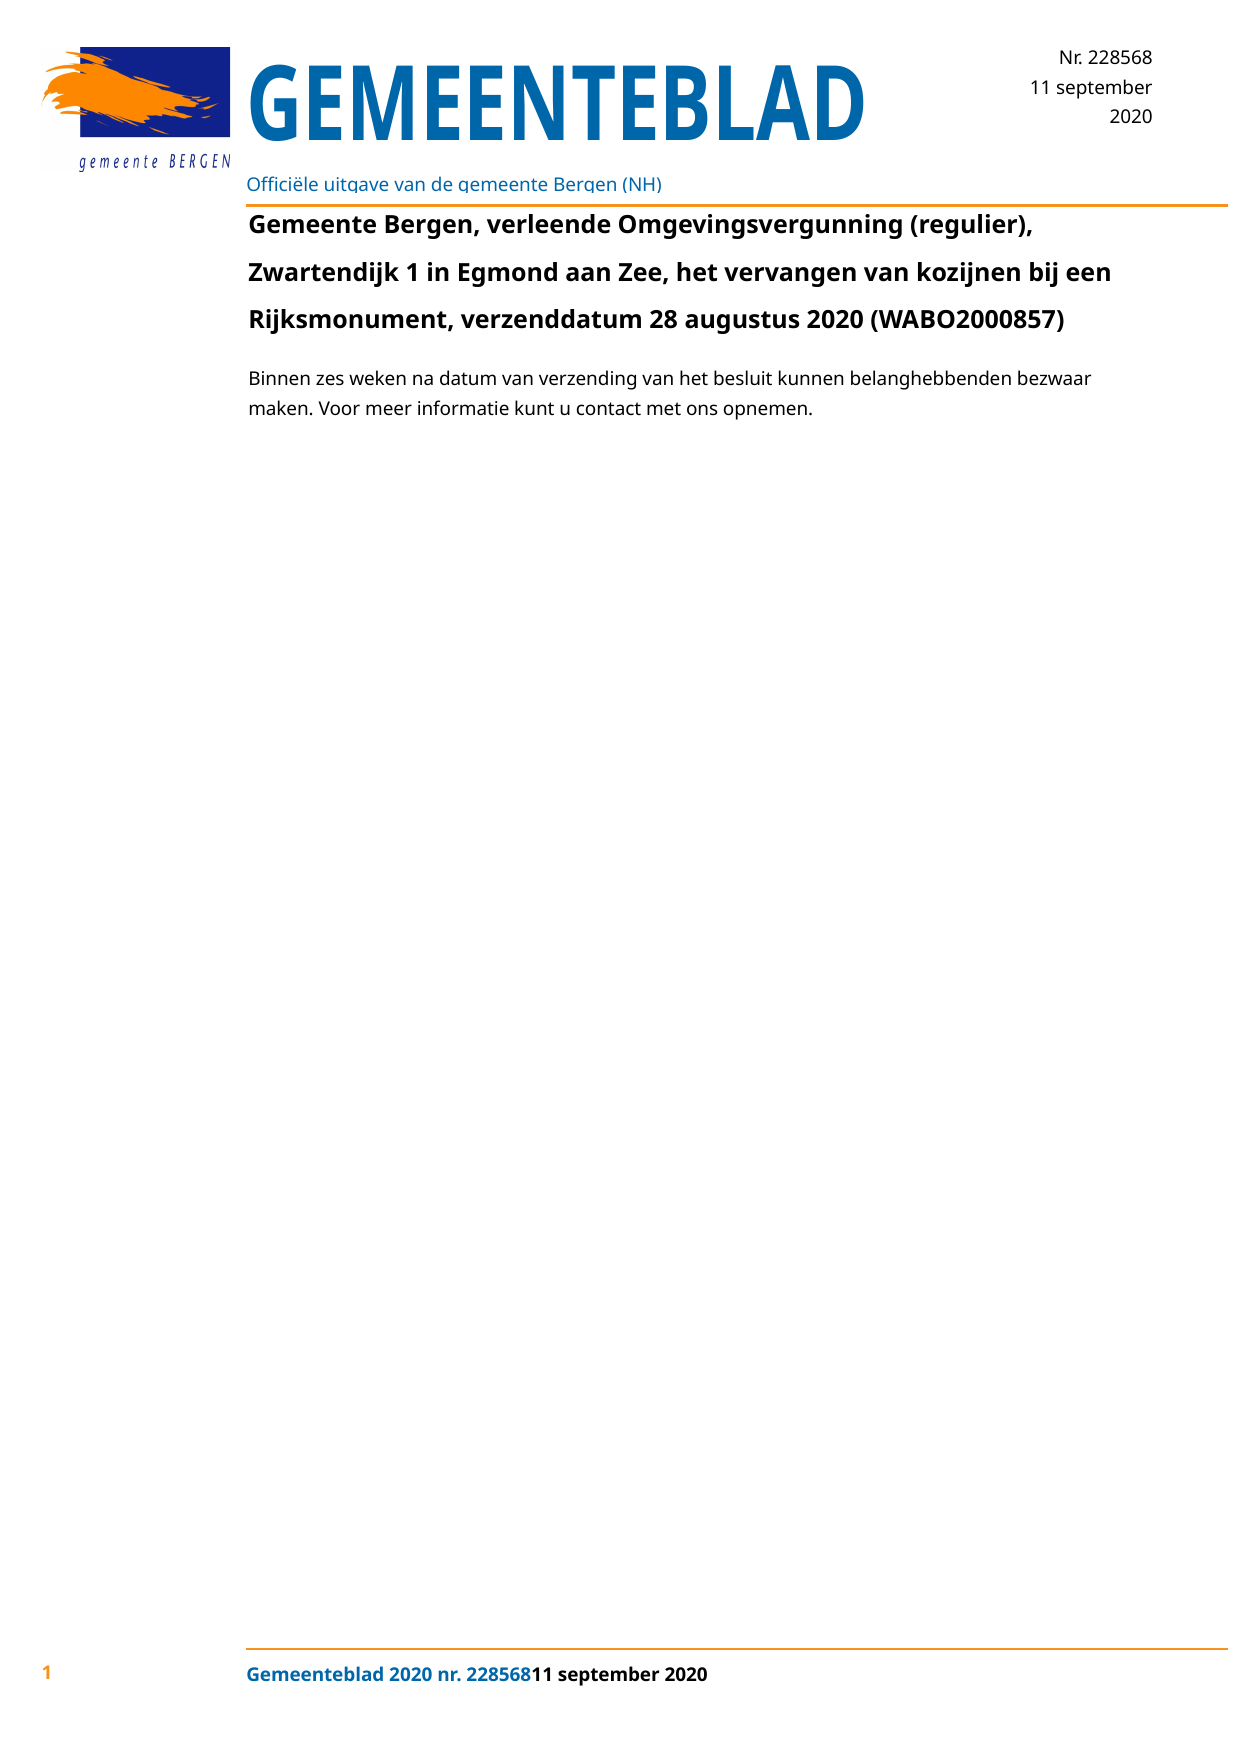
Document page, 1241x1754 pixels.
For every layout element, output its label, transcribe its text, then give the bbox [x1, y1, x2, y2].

picture [41, 47, 231, 172]
text Binnen zes weken na datum van verzending van het besluit kunnen belanghebbenden bezwaar maken. Voor meer informatie kunt u contact met ons opnemen. [248, 366, 1152, 421]
text Gemeente Bergen, verleende Omgevingsvergunning (regulier), Zwartendijk 1 in Egmond aan Zee, het vervangen van kozijnen bij een Rijksmonument, verzenddatum 28 augustus 2020 (WABO2000857) [248, 207, 1152, 336]
